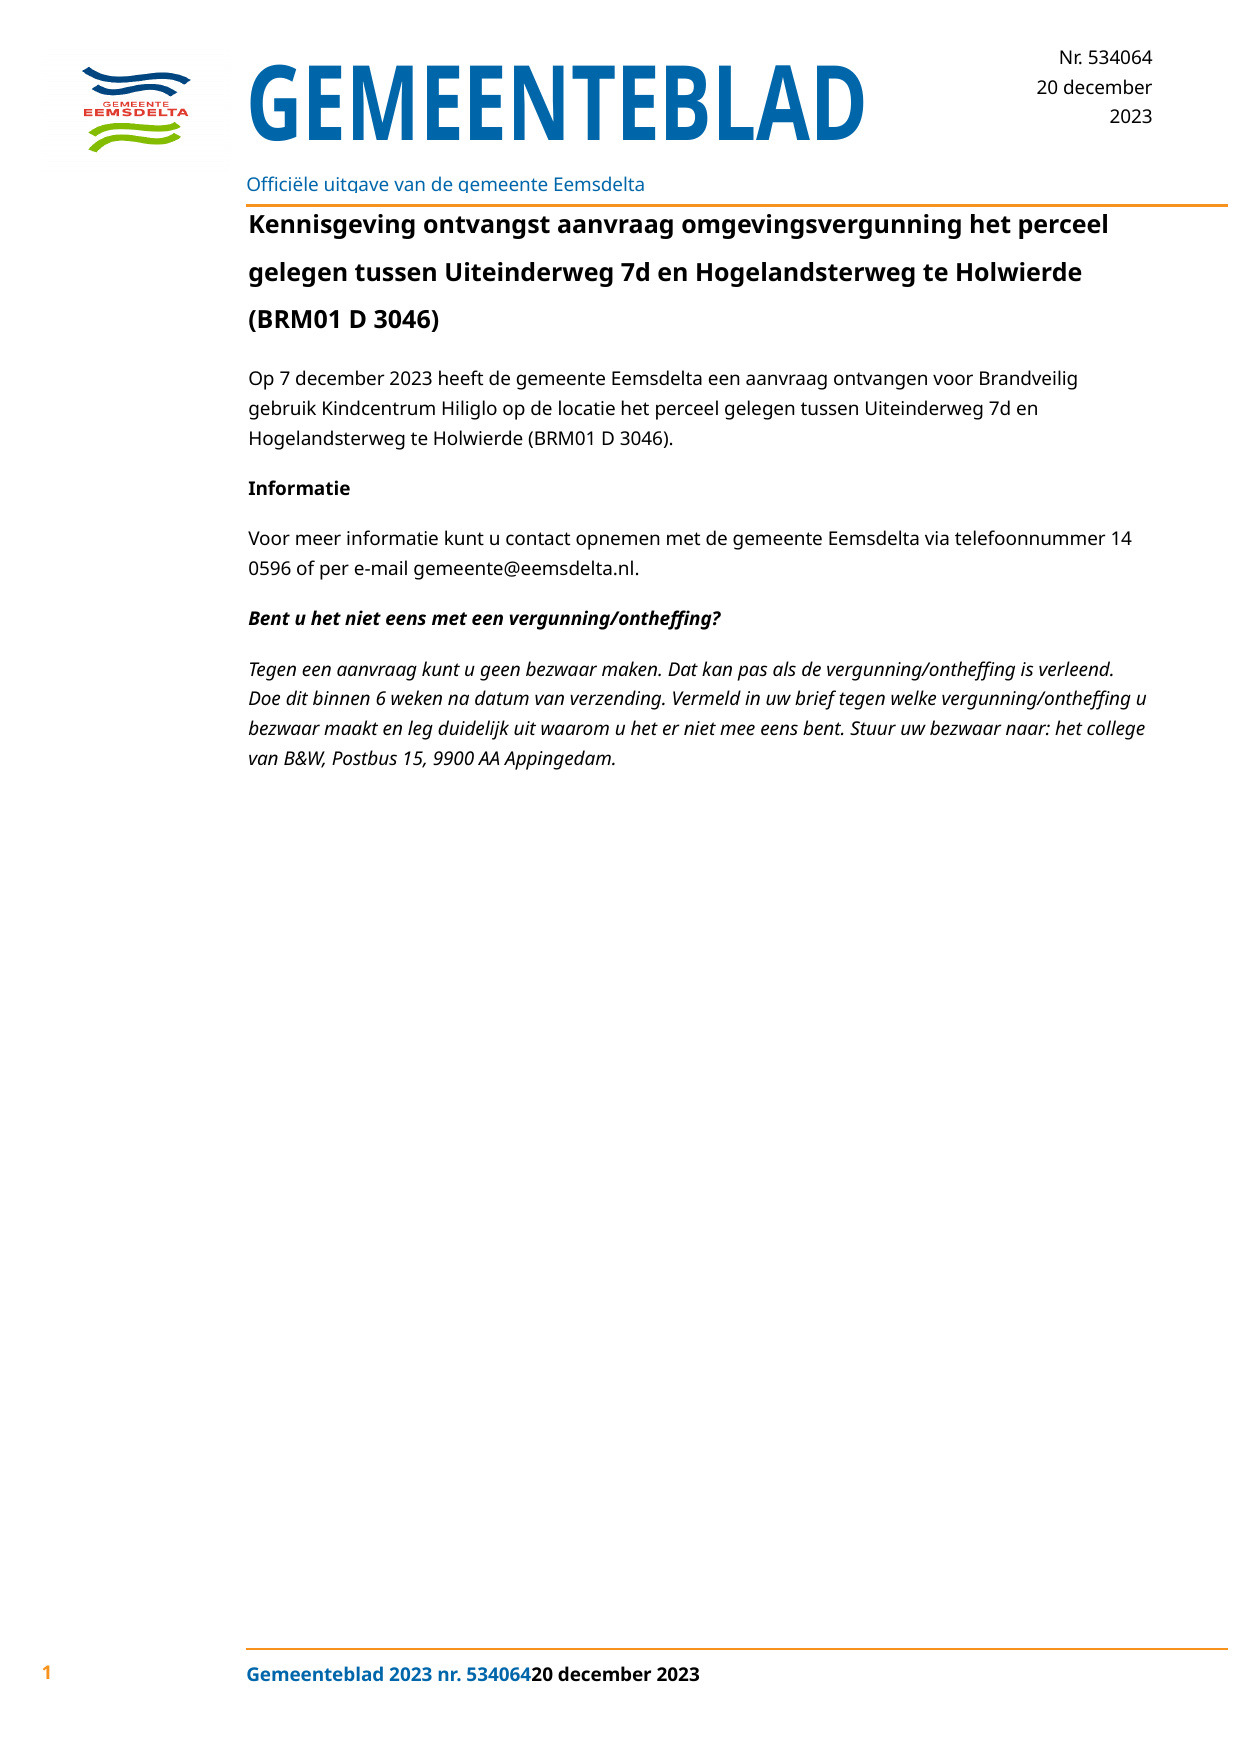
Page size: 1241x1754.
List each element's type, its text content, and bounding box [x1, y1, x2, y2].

text Voor meer informatie kunt u contact opnemen met de gemeente Eemsdelta via telefoonnummer 14 0596 of per e-mail gemeente@eemsdelta.nl. [248, 526, 1152, 581]
text Tegen een aanvraag kunt u geen bezwaar maken. Dat kan pas als de vergunning/ontheffing is verleend. Doe dit binnen 6 weken na datum van verzending. Vermeld in uw brief tegen welke vergunning/ontheffing u bezwaar maakt en leg duidelijk uit waarom u het er niet mee eens bent. Stuur uw bezwaar naar: het college van B&W, Postbus 15, 9900 AA Appingedam. [248, 656, 1152, 770]
text Informatie [248, 475, 1152, 501]
picture [41, 47, 231, 172]
text Op 7 december 2023 heeft de gemeente Eemsdelta een aanvraag ontvangen voor Brandveilig gebruik Kindcentrum Hiliglo op de locatie het perceel gelegen tussen Uiteinderweg 7d en Hogelandsterweg te Holwierde (BRM01 D 3046). [248, 366, 1152, 450]
text Kennisgeving ontvangst aanvraag omgevingsvergunning het perceel gelegen tussen Uiteinderweg 7d en Hogelandsterweg te Holwierde (BRM01 D 3046) [248, 207, 1152, 336]
text Bent u het niet eens met een vergunning/ontheffing? [248, 606, 1152, 631]
